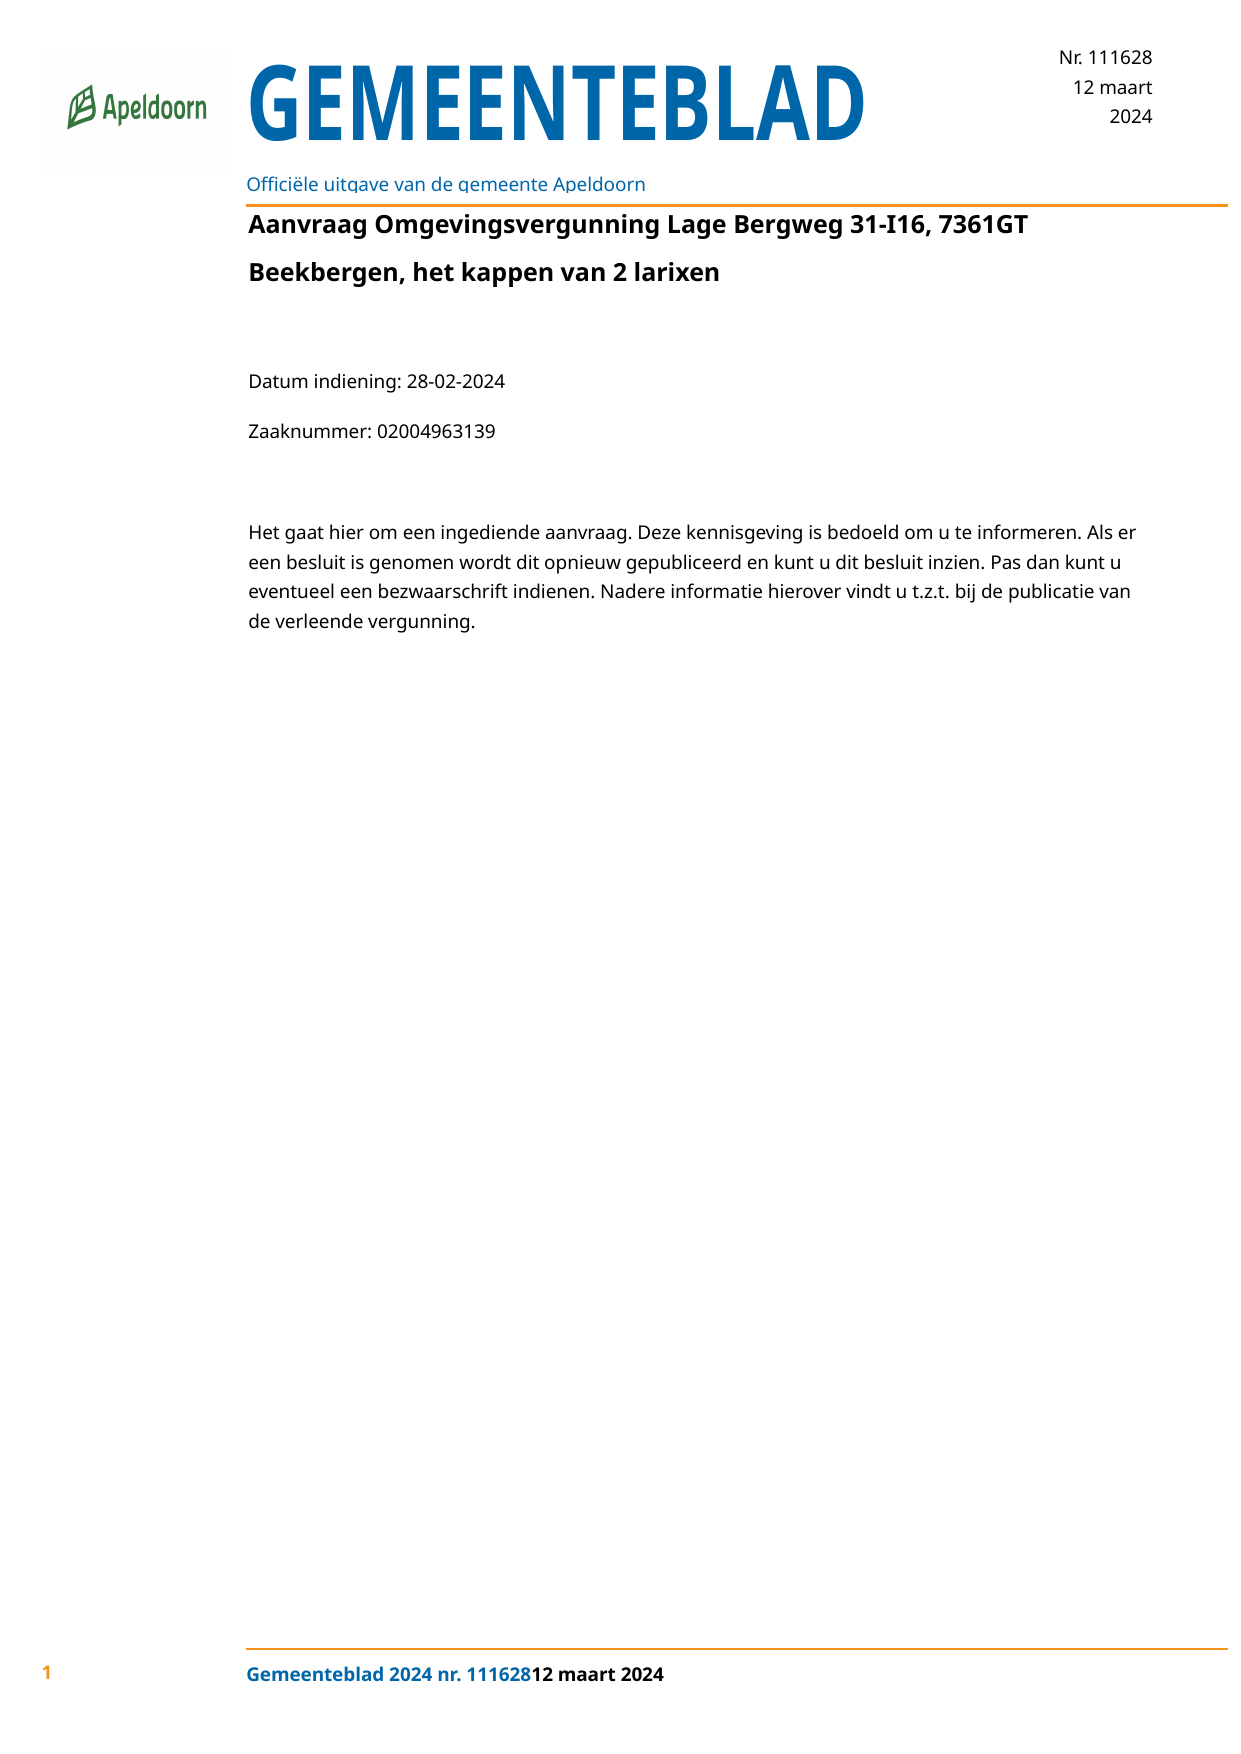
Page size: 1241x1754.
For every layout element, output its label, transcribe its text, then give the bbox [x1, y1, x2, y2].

text Datum indiening: 28-02-2024 [248, 368, 1152, 394]
text Zaaknummer: 02004963139 [248, 419, 1152, 444]
text Het gaat hier om een ingediende aanvraag. Deze kennisgeving is bedoeld om u te informeren. Als er een besluit is genomen wordt dit opnieuw gepubliceerd en kunt u dit besluit inzien. Pas dan kunt u eventueel een bezwaarschrift indienen. Nadere informatie hierover vindt u t.z.t. bij de publicatie van de verleende vergunning. [248, 519, 1152, 634]
text Aanvraag Omgevingsvergunning Lage Bergweg 31-I16, 7361GT Beekbergen, het kappen van 2 larixen [248, 207, 1152, 288]
picture [41, 47, 231, 172]
